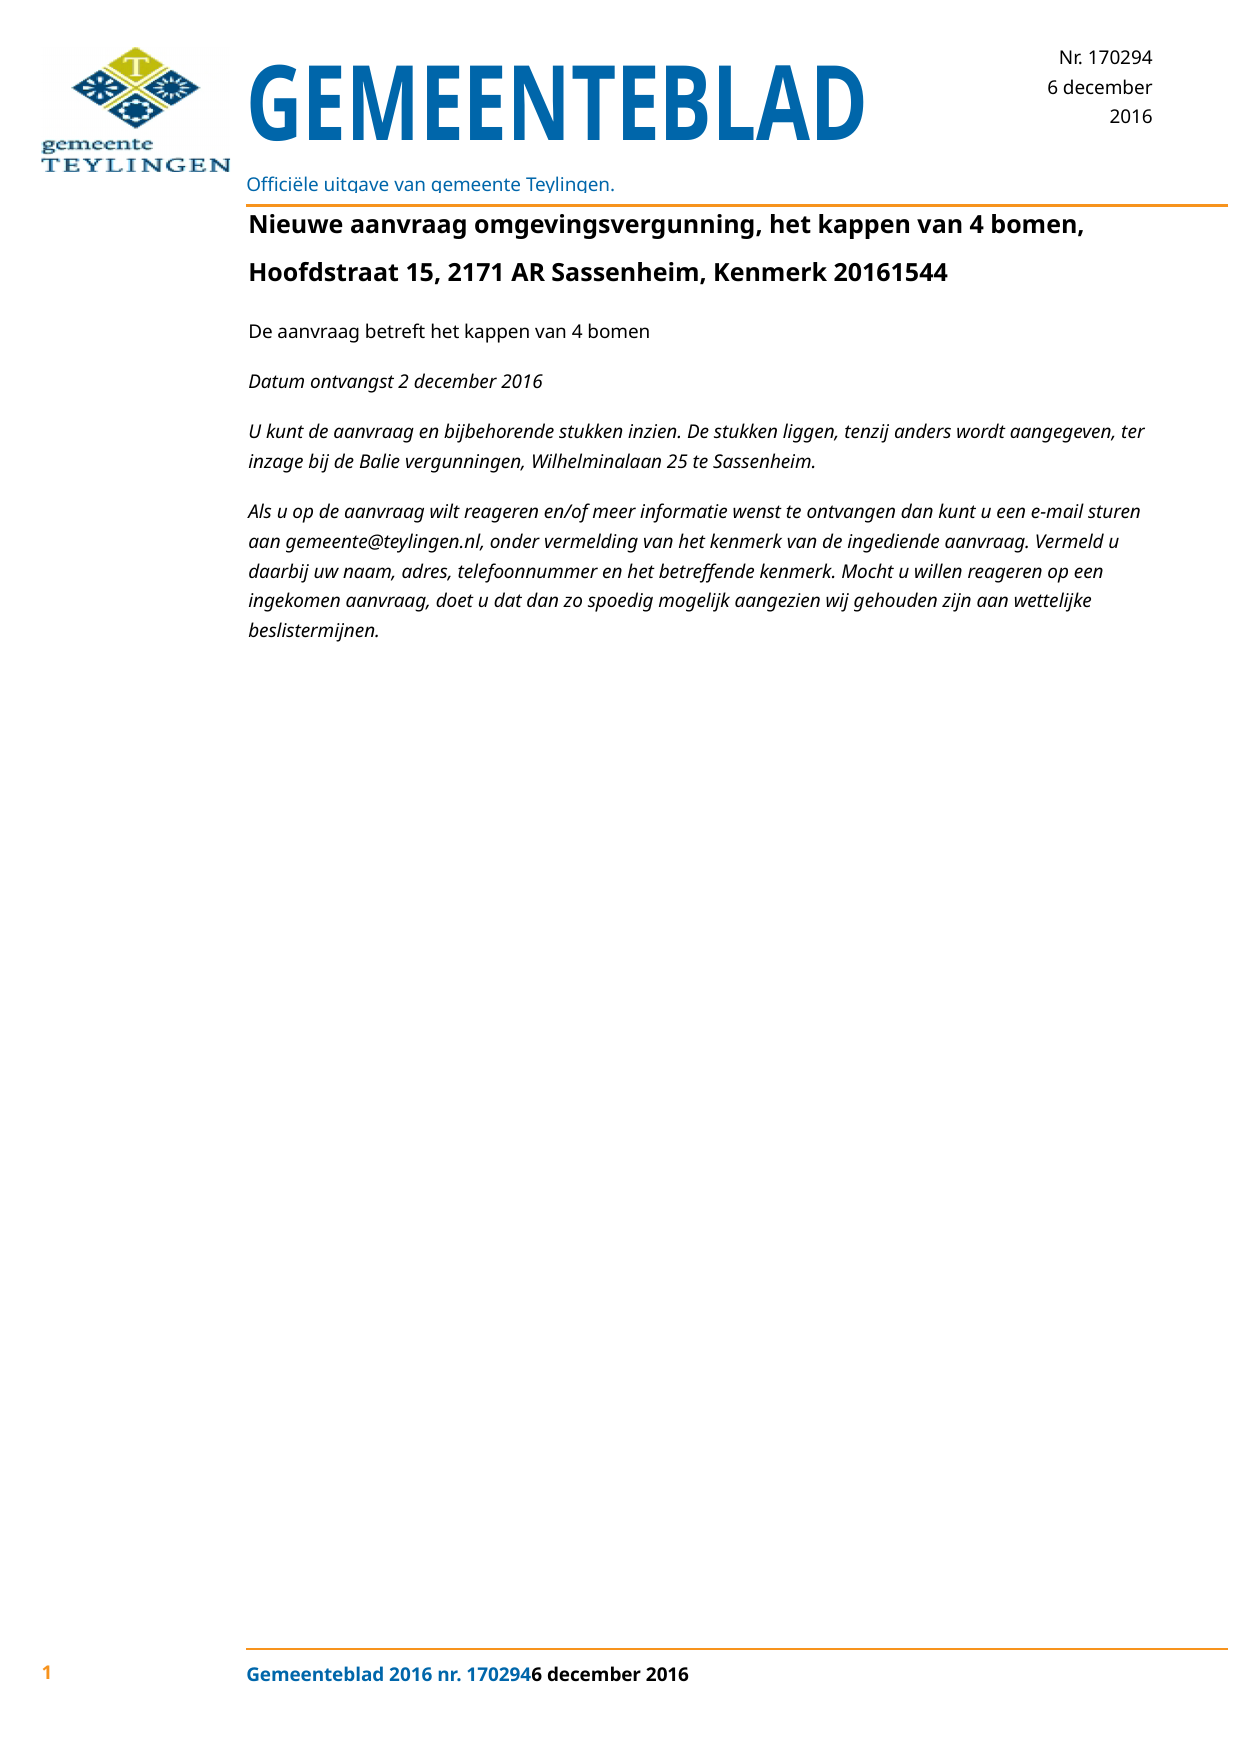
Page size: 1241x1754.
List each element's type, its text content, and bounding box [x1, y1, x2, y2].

text Datum ontvangst 2 december 2016 [248, 368, 1152, 394]
picture [41, 47, 231, 172]
text De aanvraag betreft het kappen van 4 bomen [248, 318, 1152, 344]
text Als u op de aanvraag wilt reageren en/of meer informatie wenst te ontvangen dan kunt u een e-mail sturen aan gemeente@teylingen.nl, onder vermelding van het kenmerk van de ingediende aanvraag. Vermeld u daarbij uw naam, adres, telefoonnummer en het betreffende kenmerk. Mocht u willen reageren op een ingekomen aanvraag, doet u dat dan zo spoedig mogelijk aangezien wij gehouden zijn aan wettelijke beslistermijnen. [248, 499, 1152, 643]
text Nieuwe aanvraag omgevingsvergunning, het kappen van 4 bomen, Hoofdstraat 15, 2171 AR Sassenheim, Kenmerk 20161544 [248, 207, 1152, 288]
text U kunt de aanvraag en bijbehorende stukken inzien. De stukken liggen, tenzij anders wordt aangegeven, ter inzage bij de Balie vergunningen, Wilhelminalaan 25 te Sassenheim. [248, 419, 1152, 474]
